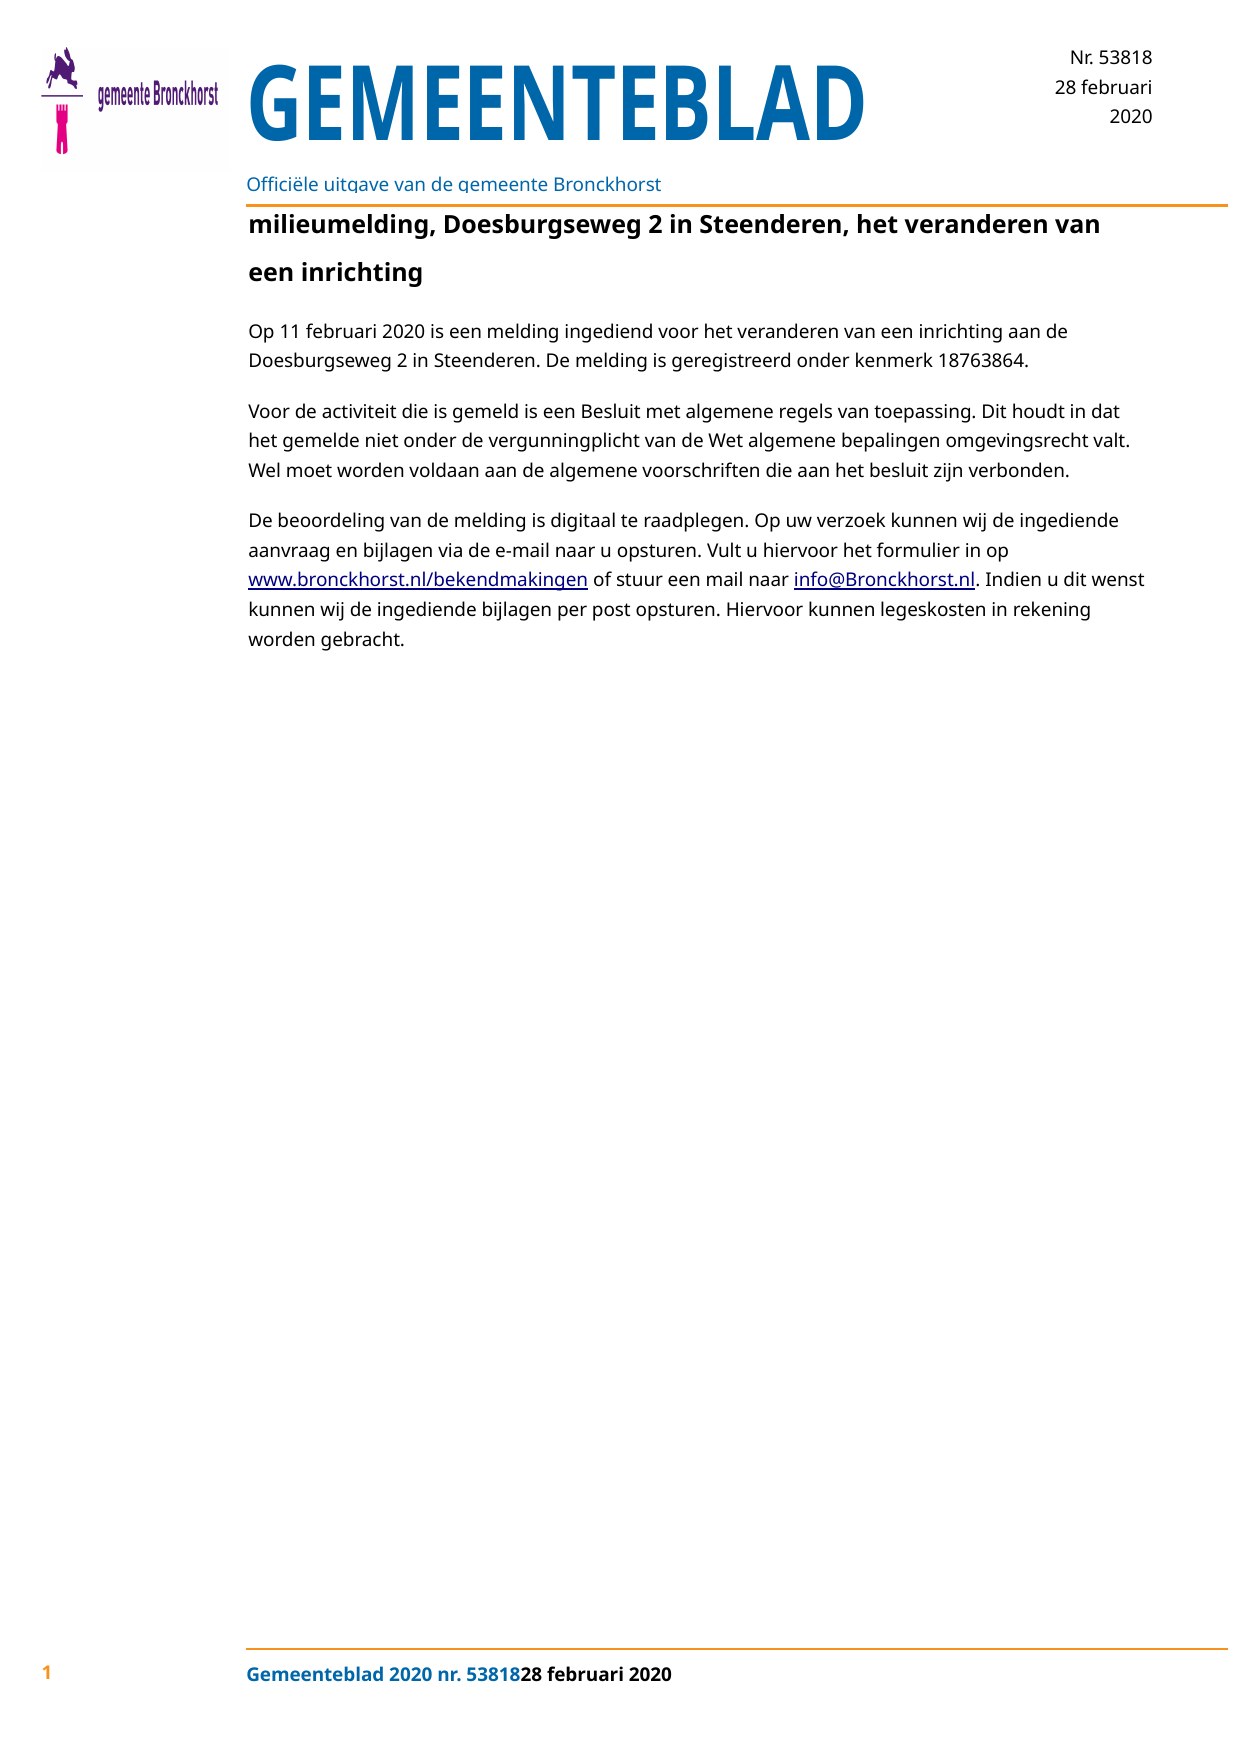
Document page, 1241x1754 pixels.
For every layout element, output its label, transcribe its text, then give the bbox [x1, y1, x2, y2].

text De beoordeling van de melding is digitaal te raadplegen. Op uw verzoek kunnen wij de ingediende aanvraag en bijlagen via de e-mail naar u opsturen. Vult u hiervoor het formulier in op www.bronckhorst.nl/bekendmakingen of stuur een mail naar info@Bronckhorst.nl. Indien u dit wenst kunnen wij de ingediende bijlagen per post opsturen. Hiervoor kunnen legeskosten in rekening worden gebracht. [248, 507, 1152, 652]
picture [41, 47, 231, 172]
text milieumelding, Doesburgseweg 2 in Steenderen, het veranderen van een inrichting [248, 207, 1152, 288]
text Op 11 februari 2020 is een melding ingediend voor het veranderen van een inrichting aan de Doesburgseweg 2 in Steenderen. De melding is geregistreerd onder kenmerk 18763864. [248, 318, 1152, 373]
text Voor de activiteit die is gemeld is een Besluit met algemene regels van toepassing. Dit houdt in dat het gemelde niet onder de vergunningplicht van de Wet algemene bepalingen omgevingsrecht valt. Wel moet worden voldaan aan de algemene voorschriften die aan het besluit zijn verbonden. [248, 398, 1152, 483]
